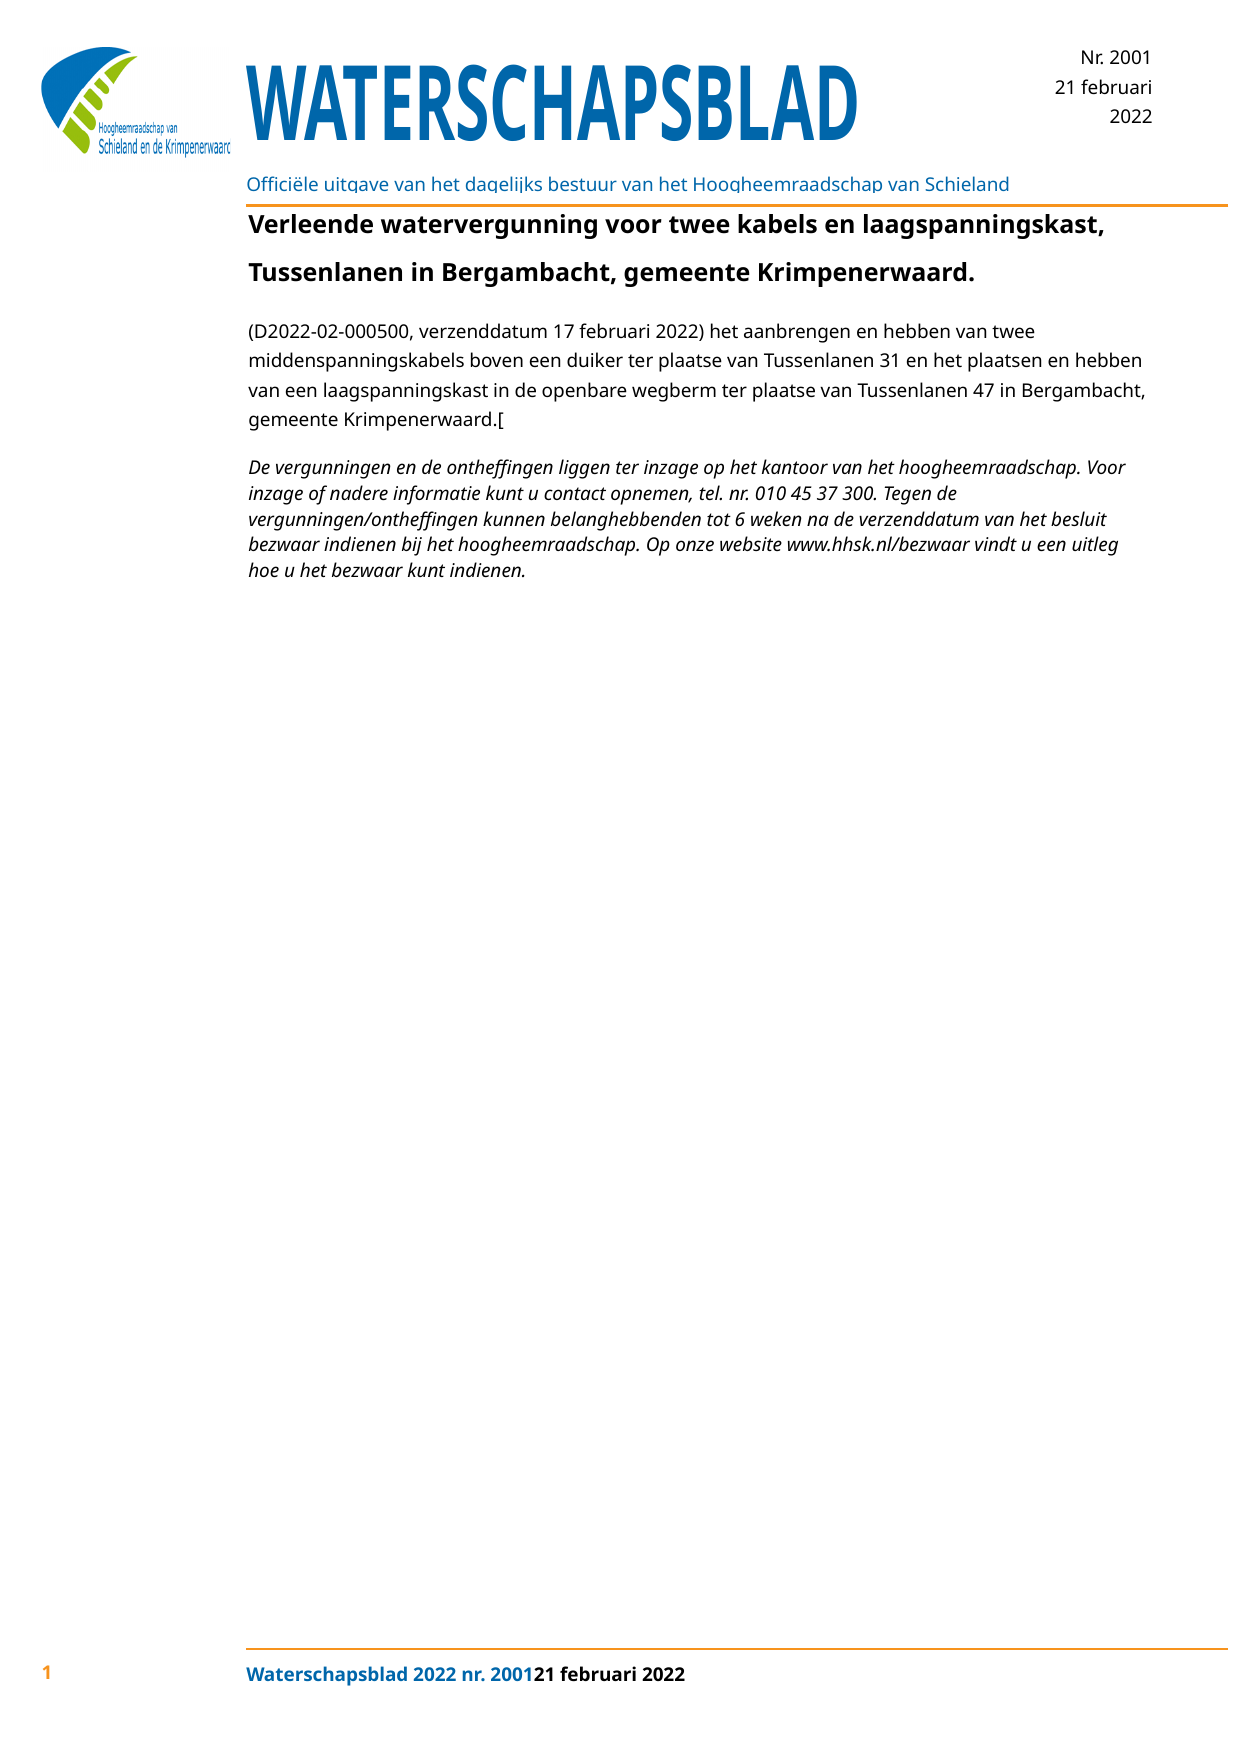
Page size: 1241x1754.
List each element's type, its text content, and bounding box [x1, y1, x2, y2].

text (D2022-02-000500, verzenddatum 17 februari 2022) het aanbrengen en hebben van twee middenspanningskabels boven een duiker ter plaatse van Tussenlanen 31 en het plaatsen en hebben van een laagspanningskast in de openbare wegberm ter plaatse van Tussenlanen 47 in Bergambacht, gemeente Krimpenerwaard.[ [248, 318, 1152, 432]
text Verleende watervergunning voor twee kabels en laagspanningskast, Tussenlanen in Bergambacht, gemeente Krimpenerwaard. [248, 207, 1152, 288]
picture [41, 47, 231, 172]
text De vergunningen en de ontheffingen liggen ter inzage op het kantoor van het hoogheemraadschap. Voor inzage of nadere informatie kunt u contact opnemen, tel. nr. 010 45 37 300. Tegen de vergunningen/ontheffingen kunnen belanghebbenden tot 6 weken na de verzenddatum van het besluit bezwaar indienen bij het hoogheemraadschap. Op onze website www.hhsk.nl/bezwaar vindt u een uitleg hoe u het bezwaar kunt indienen. [248, 454, 1152, 583]
